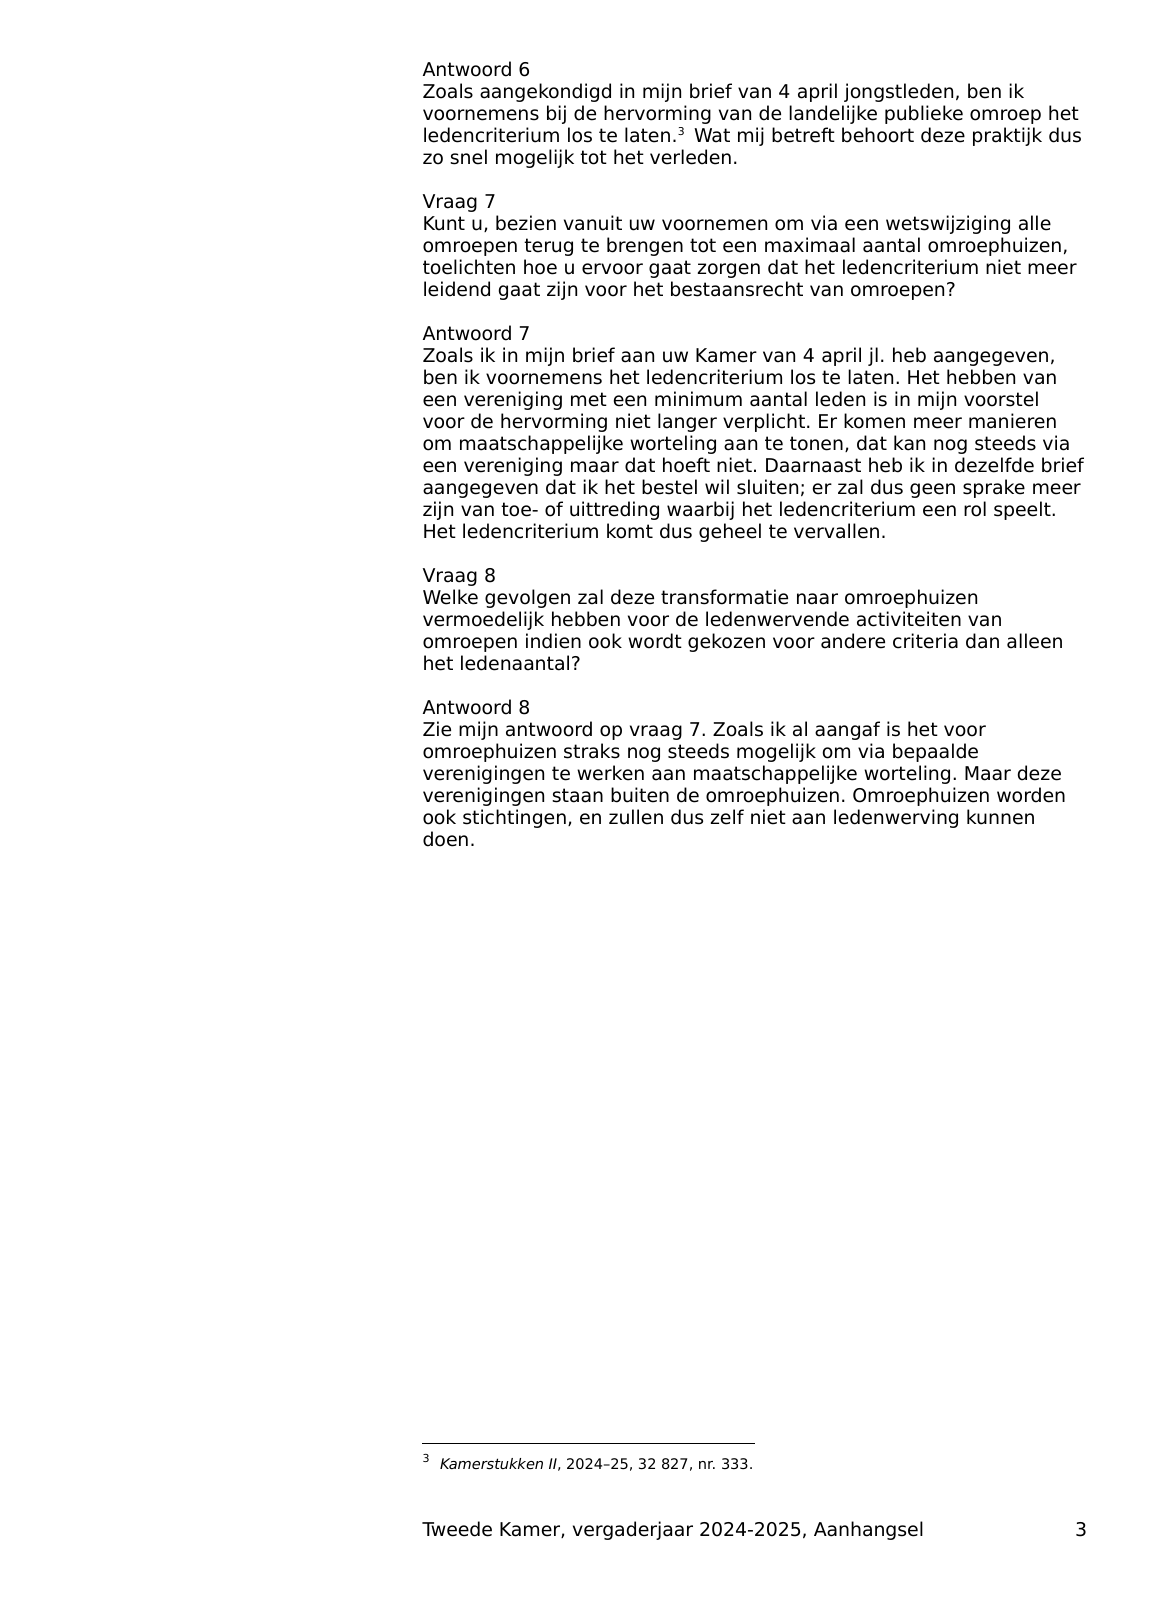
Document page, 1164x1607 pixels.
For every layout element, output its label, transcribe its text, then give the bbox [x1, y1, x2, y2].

text Welke gevolgen zal deze transformatie naar omroephuizen vermoedelijk hebben voor de ledenwervende activiteiten van omroepen indien ook wordt gekozen voor andere criteria dan alleen het ledenaantal? [422, 587, 1087, 675]
text Zoals ik in mijn brief aan uw Kamer van 4 april jl. heb aangegeven, ben ik voornemens het ledencriterium los te laten. Het hebben van een vereniging met een minimum aantal leden is in mijn voorstel voor de hervorming niet langer verplicht. Er komen meer manieren om maatschappelijke worteling aan te tonen, dat kan nog steeds via een vereniging maar dat hoeft niet. Daarnaast heb ik in dezelfde brief aangegeven dat ik het bestel wil sluiten; er zal dus geen sprake meer zijn van toe- of uittreding waarbij het ledencriterium een rol speelt. Het ledencriterium komt dus geheel te vervallen. [422, 345, 1087, 543]
text Antwoord 6 [422, 59, 1087, 81]
text Vraag 7 [422, 191, 1087, 213]
text Vraag 8 [422, 565, 1087, 587]
text Antwoord 7 [422, 323, 1087, 345]
text Zoals aangekondigd in mijn brief van 4 april jongstleden, ben ik voornemens bij de hervorming van de landelijke publieke omroep het ledencriterium los te laten. Wat mij betreft behoort deze praktijk dus zo snel mogelijk tot het verleden. [422, 81, 1087, 169]
text Antwoord 8 [422, 697, 1087, 719]
text Kunt u, bezien vanuit uw voornemen om via een wetswijziging alle omroepen terug te brengen tot een maximaal aantal omroephuizen, toelichten hoe u ervoor gaat zorgen dat het ledencriterium niet meer leidend gaat zijn voor het bestaansrecht van omroepen? [422, 213, 1087, 301]
text Kamerstukken II, 2024–25, 32 827, nr. 333. [422, 1452, 1087, 1474]
text Zie mijn antwoord op vraag 7. Zoals ik al aangaf is het voor omroephuizen straks nog steeds mogelijk om via bepaalde verenigingen te werken aan maatschappelijke worteling. Maar deze verenigingen staan buiten de omroephuizen. Omroephuizen worden ook stichtingen, en zullen dus zelf niet aan ledenwerving kunnen doen. [422, 719, 1087, 851]
